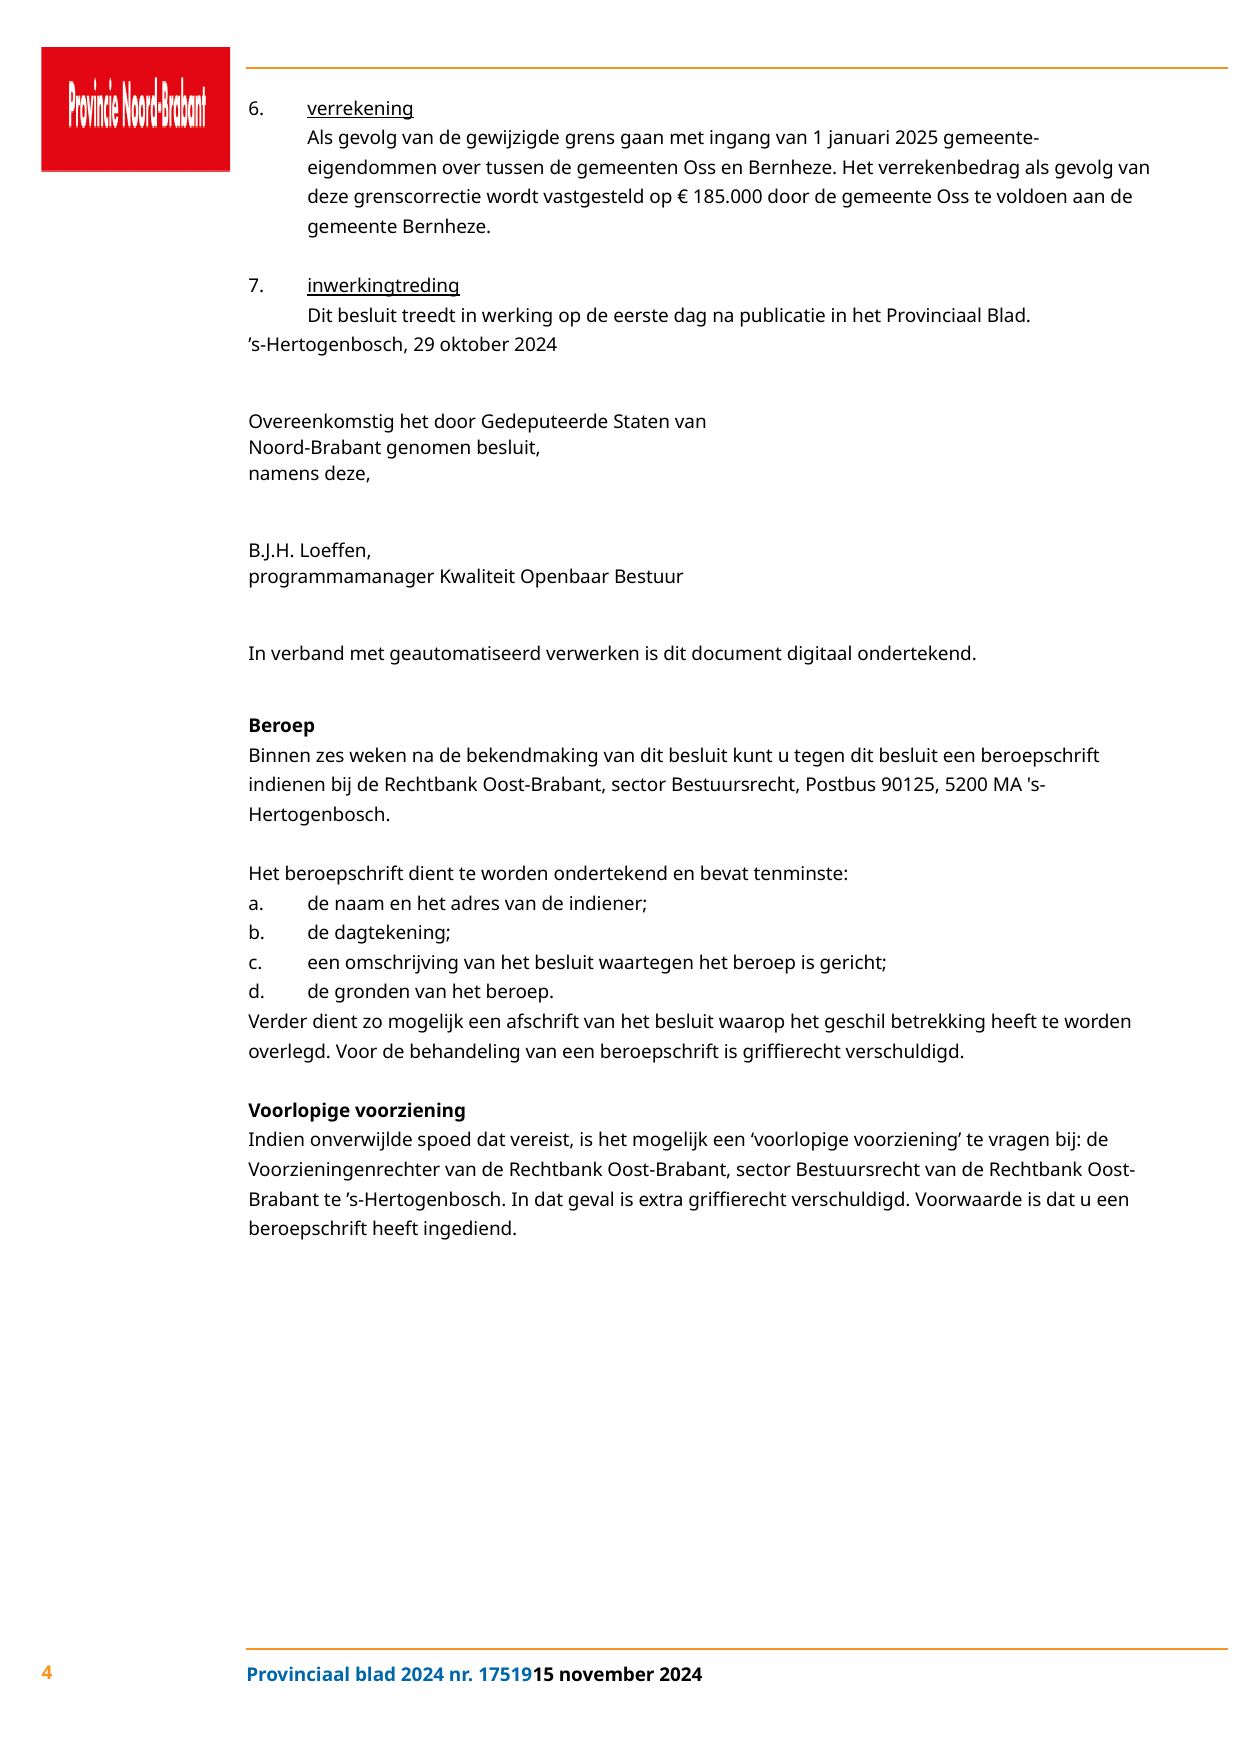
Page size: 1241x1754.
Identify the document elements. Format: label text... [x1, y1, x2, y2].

list Als gevolg van de gewijzigde grens gaan met ingang van 1 januari 2025 gemeente-eigendommen over tussen de gemeenten Oss en Bernheze. Het verrekenbedrag als gevolg van deze grenscorrectie wordt vastgesteld op € 185.000 door de gemeente Oss te voldoen aan de gemeente Bernheze. [248, 124, 1152, 239]
text Verder dient zo mogelijk een afschrift van het besluit waarop het geschil betrekking heeft te worden overlegd. Voor de behandeling van een beroepschrift is griffierecht verschuldigd. [248, 1008, 1152, 1064]
text Overeenkomstig het door Gedeputeerde Staten van [248, 409, 1152, 434]
list de gronden van het beroep. [248, 979, 1152, 1004]
list Dit besluit treedt in werking op de eerste dag na publicatie in het Provinciaal Blad. [248, 302, 1152, 328]
list inwerkingtreding [248, 272, 1152, 298]
text programmamanager Kwaliteit Openbaar Bestuur [248, 563, 1152, 589]
list de dagtekening; [248, 919, 1152, 945]
text In verband met geautomatiseerd verwerken is dit document digitaal ondertekend. [248, 640, 1152, 666]
text Het beroepschrift dient te worden ondertekend en bevat tenminste: [248, 860, 1152, 886]
text Indien onverwijlde spoed dat vereist, is het mogelijk een ‘voorlopige voorziening’ te vragen bij: de Voorzieningenrechter van de Rechtbank Oost-Brabant, sector Bestuursrecht van de Rechtbank Oost-Brabant te ’s-Hertogenbosch. In dat geval is extra griffierecht verschuldigd. Voorwaarde is dat u een beroepschrift heeft ingediend. [248, 1127, 1152, 1241]
text Voorlopige voorziening [248, 1097, 1152, 1123]
list verrekening [248, 95, 1152, 121]
picture [41, 47, 231, 172]
list de naam en het adres van de indiener; [248, 890, 1152, 916]
text Beroep [248, 712, 1152, 738]
text Binnen zes weken na de bekendmaking van dit besluit kunt u tegen dit besluit een beroepschrift indienen bij de Rechtbank Oost-Brabant, sector Bestuursrecht, Postbus 90125, 5200 MA 's-Hertogenbosch. [248, 742, 1152, 827]
list een omschrijving van het besluit waartegen het beroep is gericht; [248, 949, 1152, 975]
text Noord-Brabant genomen besluit, [248, 434, 1152, 460]
text ’s-Hertogenbosch, 29 oktober 2024 [248, 331, 1152, 357]
text namens deze, [248, 460, 1152, 486]
text B.J.H. Loeffen, [248, 537, 1152, 563]
